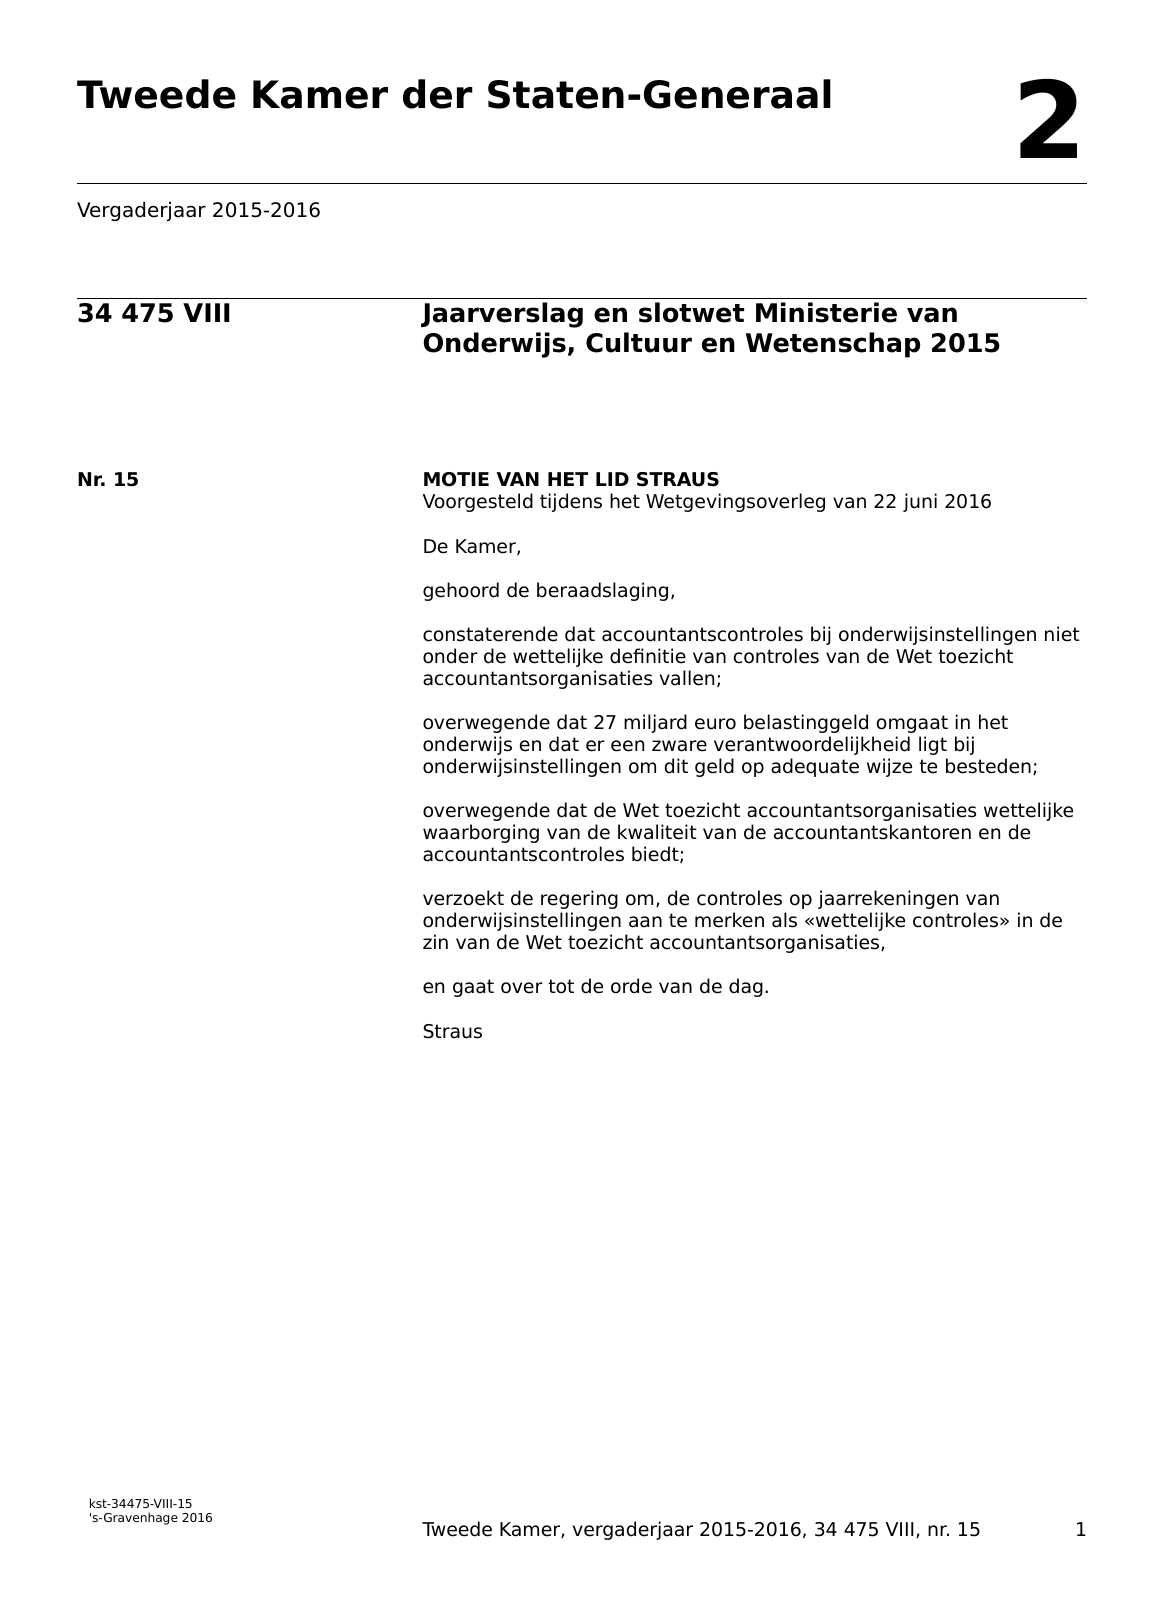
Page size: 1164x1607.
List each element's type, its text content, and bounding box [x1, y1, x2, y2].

text constaterende dat accountantscontroles bij onderwijsinstellingen niet onder de wettelijke definitie van controles van de Wet toezicht accountantsorganisaties vallen; [422, 624, 1087, 690]
table_header Tweede Kamer der Staten-Generaal [77, 59, 886, 183]
text De Kamer, [422, 536, 1087, 557]
text kst-34475-VIII-15 [88, 1497, 323, 1511]
table_header 2 [886, 59, 1087, 183]
text gehoord de beraadslaging, [422, 580, 1087, 602]
text overwegende dat de Wet toezicht accountantsorganisaties wettelijke waarborging van de kwaliteit van de accountantskantoren en de accountantscontroles biedt; [422, 800, 1087, 866]
text overwegende dat 27 miljard euro belastinggeld omgaat in het onderwijs en dat er een zware verantwoordelijkheid ligt bij onderwijsinstellingen om dit geld op adequate wijze te besteden; [422, 712, 1087, 778]
text Voorgesteld tijdens het Wetgevingsoverleg van 22 juni 2016 [422, 491, 1087, 513]
text 's-Gravenhage 2016 [88, 1511, 323, 1525]
subtitle 34 475 VIII Jaarverslag en slotwet Ministerie van Onderwijs, Cultuur en Wetenschap 2015 [77, 299, 1087, 358]
text Straus [422, 1021, 1087, 1042]
text en gaat over tot de orde van de dag. [422, 976, 1087, 998]
table_cell Vergaderjaar 2015-2016 [77, 184, 1087, 298]
text verzoekt de regering om, de controles op jaarrekeningen van onderwijsinstellingen aan te merken als «wettelijke controles» in de zin van de Wet toezicht accountantsorganisaties, [422, 888, 1087, 954]
subtitle Nr. 15 MOTIE VAN HET LID STRAUS [77, 469, 1087, 491]
